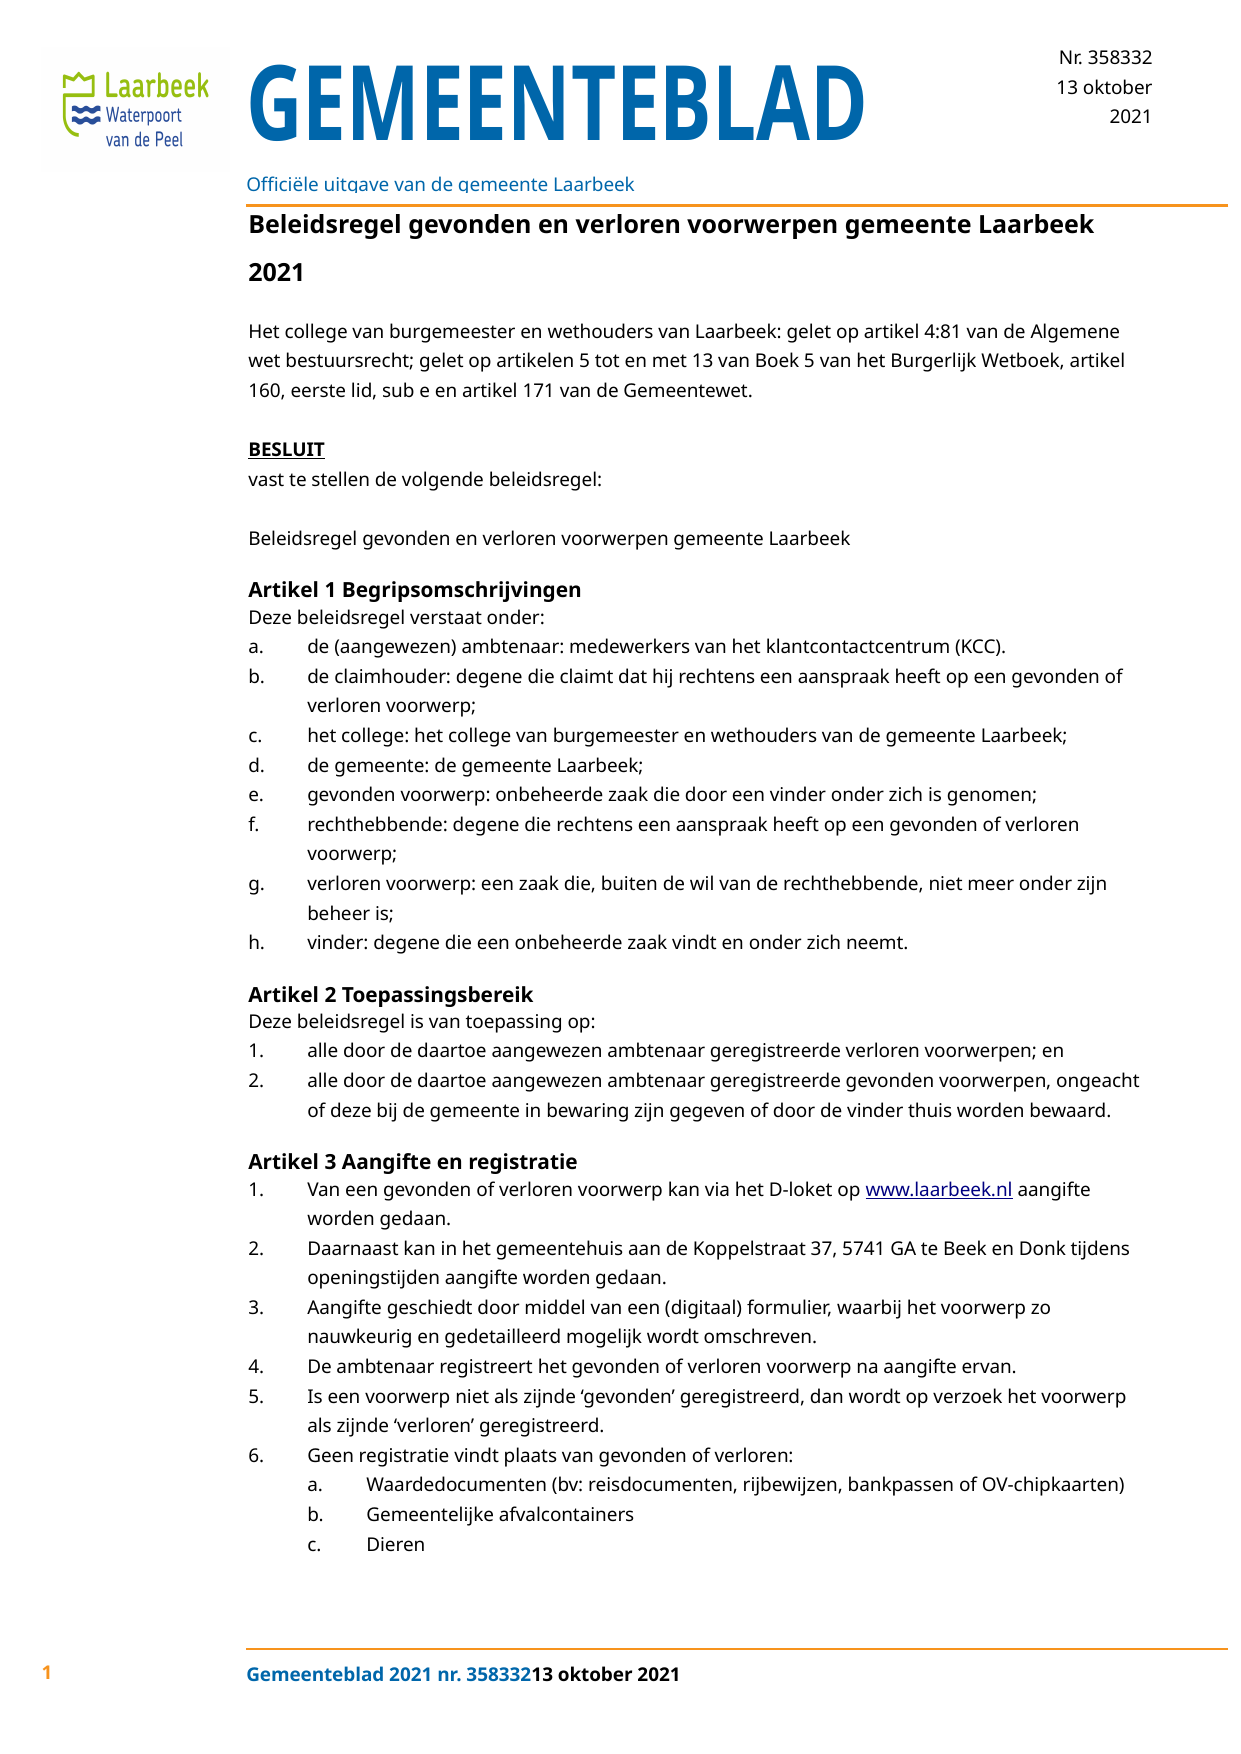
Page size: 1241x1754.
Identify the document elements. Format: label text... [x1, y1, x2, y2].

list gevonden voorwerp: onbeheerde zaak die door een vinder onder zich is genomen; [248, 781, 1152, 807]
text Deze beleidsregel verstaat onder: [248, 604, 1152, 629]
list rechthebbende: degene die rechtens een aanspraak heeft op een gevonden of verloren voorwerp; [248, 811, 1152, 866]
text Artikel 1 Begripsomschrijvingen [248, 575, 1152, 604]
text Beleidsregel gevonden en verloren voorwerpen gemeente Laarbeek 2021 [248, 207, 1152, 288]
list Waardedocumenten (bv: reisdocumenten, rijbewijzen, bankpassen of OV-chipkaarten) [307, 1472, 1152, 1497]
list Geen registratie vindt plaats van gevonden of verloren: [248, 1442, 1152, 1468]
list verloren voorwerp: een zaak die, buiten de wil van de rechthebbende, niet meer onder zijn beheer is; [248, 870, 1152, 925]
list de (aangewezen) ambtenaar: medewerkers van het klantcontactcentrum (KCC). [248, 633, 1152, 659]
list Van een gevonden of verloren voorwerp kan via het D-loket op www.laarbeek.nl aangifte worden gedaan. [248, 1176, 1152, 1231]
list alle door de daartoe aangewezen ambtenaar geregistreerde gevonden voorwerpen, ongeacht of deze bij de gemeente in bewaring zijn gegeven of door de vinder thuis worden bewaard. [248, 1067, 1152, 1123]
text Beleidsregel gevonden en verloren voorwerpen gemeente Laarbeek [248, 525, 1152, 551]
text Deze beleidsregel is van toepassing op: [248, 1008, 1152, 1034]
list alle door de daartoe aangewezen ambtenaar geregistreerde verloren voorwerpen; en [248, 1038, 1152, 1063]
picture [41, 47, 231, 172]
list Daarnaast kan in het gemeentehuis aan de Koppelstraat 37, 5741 GA te Beek en Donk tijdens openingstijden aangifte worden gedaan. [248, 1235, 1152, 1290]
text Artikel 2 Toepassingsbereik [248, 980, 1152, 1008]
list de claimhouder: degene die claimt dat hij rechtens een aanspraak heeft op een gevonden of verloren voorwerp; [248, 663, 1152, 718]
list Gemeentelijke afvalcontainers [307, 1501, 1152, 1527]
list Is een voorwerp niet als zijnde ‘gevonden’ geregistreerd, dan wordt op verzoek het voorwerp als zijnde ‘verloren’ geregistreerd. [248, 1383, 1152, 1438]
list De ambtenaar registreert het gevonden of verloren voorwerp na aangifte ervan. [248, 1353, 1152, 1379]
text Artikel 3 Aangifte en registratie [248, 1147, 1152, 1176]
text vast te stellen de volgende beleidsregel: [248, 466, 1152, 492]
list het college: het college van burgemeester en wethouders van de gemeente Laarbeek; [248, 722, 1152, 748]
list Dieren [307, 1531, 1152, 1556]
list Aangifte geschiedt door middel van een (digitaal) formulier, waarbij het voorwerp zo nauwkeurig en gedetailleerd mogelijk wordt omschreven. [248, 1294, 1152, 1349]
list de gemeente: de gemeente Laarbeek; [248, 752, 1152, 777]
text Het college van burgemeester en wethouders van Laarbeek: gelet op artikel 4:81 van de Algemene wet bestuursrecht; gelet op artikelen 5 tot en met 13 van Boek 5 van het Burgerlijk Wetboek, artikel 160, eerste lid, sub e en artikel 171 van de Gemeentewet. [248, 318, 1152, 403]
text BESLUIT [248, 436, 1152, 462]
list vinder: degene die een onbeheerde zaak vindt en onder zich neemt. [248, 929, 1152, 955]
